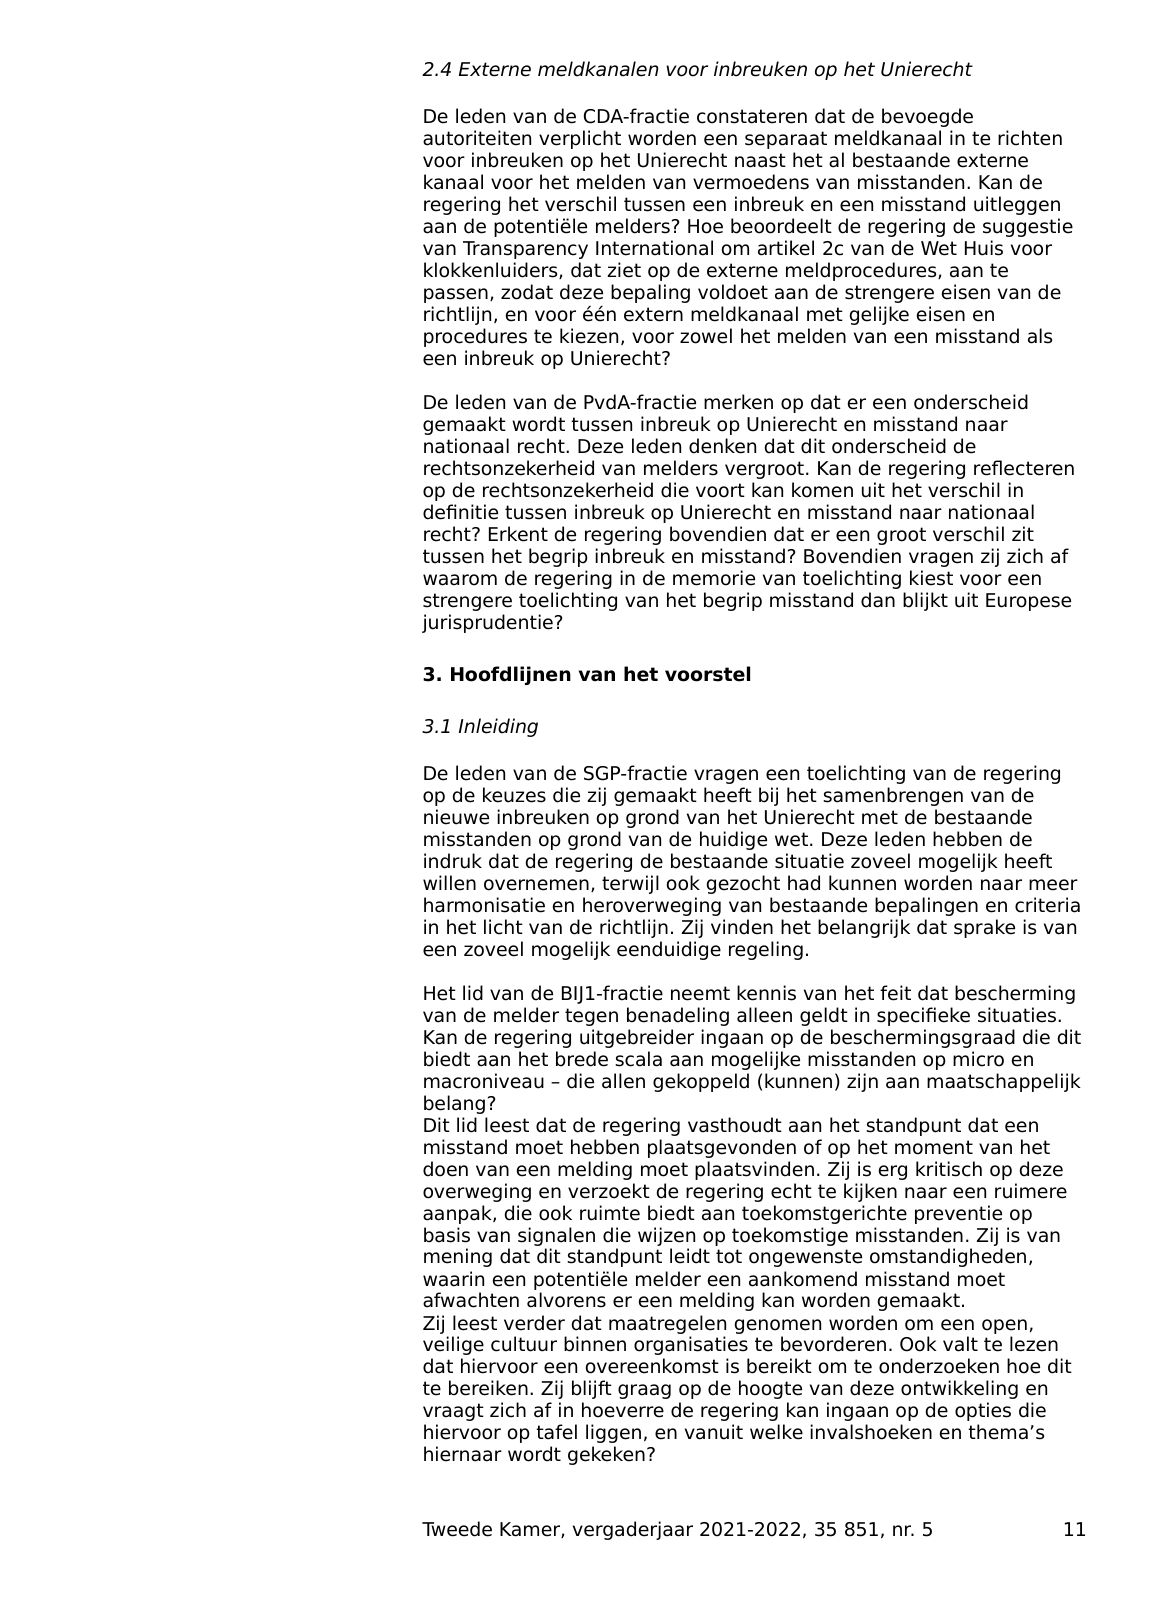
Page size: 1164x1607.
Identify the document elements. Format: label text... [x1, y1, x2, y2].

text Zij leest verder dat maatregelen genomen worden om een open, veilige cultuur binnen organisaties te bevorderen. Ook valt te lezen dat hiervoor een overeenkomst is bereikt om te onderzoeken hoe dit te bereiken. Zij blijft graag op de hoogte van deze ontwikkeling en vraagt zich af in hoeverre de regering kan ingaan op de opties die hiervoor op tafel liggen, en vanuit welke invalshoeken en thema’s hiernaar wordt gekeken? [422, 1312, 1087, 1466]
text Dit lid leest dat de regering vasthoudt aan het standpunt dat een misstand moet hebben plaatsgevonden of op het moment van het doen van een melding moet plaatsvinden. Zij is erg kritisch op deze overweging en verzoekt de regering echt te kijken naar een ruimere aanpak, die ook ruimte biedt aan toekomstgerichte preventie op basis van signalen die wijzen op toekomstige misstanden. Zij is van mening dat dit standpunt leidt tot ongewenste omstandigheden, waarin een potentiële melder een aankomend misstand moet afwachten alvorens er een melding kan worden gemaakt. [422, 1114, 1087, 1312]
subtitle 2.4 Externe meldkanalen voor inbreuken op het Unierecht [422, 59, 1087, 81]
text De leden van de SGP-fractie vragen een toelichting van de regering op de keuzes die zij gemaakt heeft bij het samenbrengen van de nieuwe inbreuken op grond van het Unierecht met de bestaande misstanden op grond van de huidige wet. Deze leden hebben de indruk dat de regering de bestaande situatie zoveel mogelijk heeft willen overnemen, terwijl ook gezocht had kunnen worden naar meer harmonisatie en heroverweging van bestaande bepalingen en criteria in het licht van de richtlijn. Zij vinden het belangrijk dat sprake is van een zoveel mogelijk eenduidige regeling. [422, 763, 1087, 961]
text De leden van de PvdA-fractie merken op dat er een onderscheid gemaakt wordt tussen inbreuk op Unierecht en misstand naar nationaal recht. Deze leden denken dat dit onderscheid de rechtsonzekerheid van melders vergroot. Kan de regering reflecteren op de rechtsonzekerheid die voort kan komen uit het verschil in definitie tussen inbreuk op Unierecht en misstand naar nationaal recht? Erkent de regering bovendien dat er een groot verschil zit tussen het begrip inbreuk en misstand? Bovendien vragen zij zich af waarom de regering in de memorie van toelichting kiest voor een strengere toelichting van het begrip misstand dan blijkt uit Europese jurisprudentie? [422, 392, 1087, 634]
subtitle 3. Hoofdlijnen van het voorstel [422, 664, 1087, 686]
text Het lid van de BIJ1-fractie neemt kennis van het feit dat bescherming van de melder tegen benadeling alleen geldt in specifieke situaties. Kan de regering uitgebreider ingaan op de beschermingsgraad die dit biedt aan het brede scala aan mogelijke misstanden op micro en macroniveau – die allen gekoppeld (kunnen) zijn aan maatschappelijk belang? [422, 983, 1087, 1114]
text De leden van de CDA-fractie constateren dat de bevoegde autoriteiten verplicht worden een separaat meldkanaal in te richten voor inbreuken op het Unierecht naast het al bestaande externe kanaal voor het melden van vermoedens van misstanden. Kan de regering het verschil tussen een inbreuk en een misstand uitleggen aan de potentiële melders? Hoe beoordeelt de regering de suggestie van Transparency International om artikel 2c van de Wet Huis voor klokkenluiders, dat ziet op de externe meldprocedures, aan te passen, zodat deze bepaling voldoet aan de strengere eisen van de richtlijn, en voor één extern meldkanaal met gelijke eisen en procedures te kiezen, voor zowel het melden van een misstand als een inbreuk op Unierecht? [422, 106, 1087, 370]
subtitle 3.1 Inleiding [422, 716, 1087, 738]
